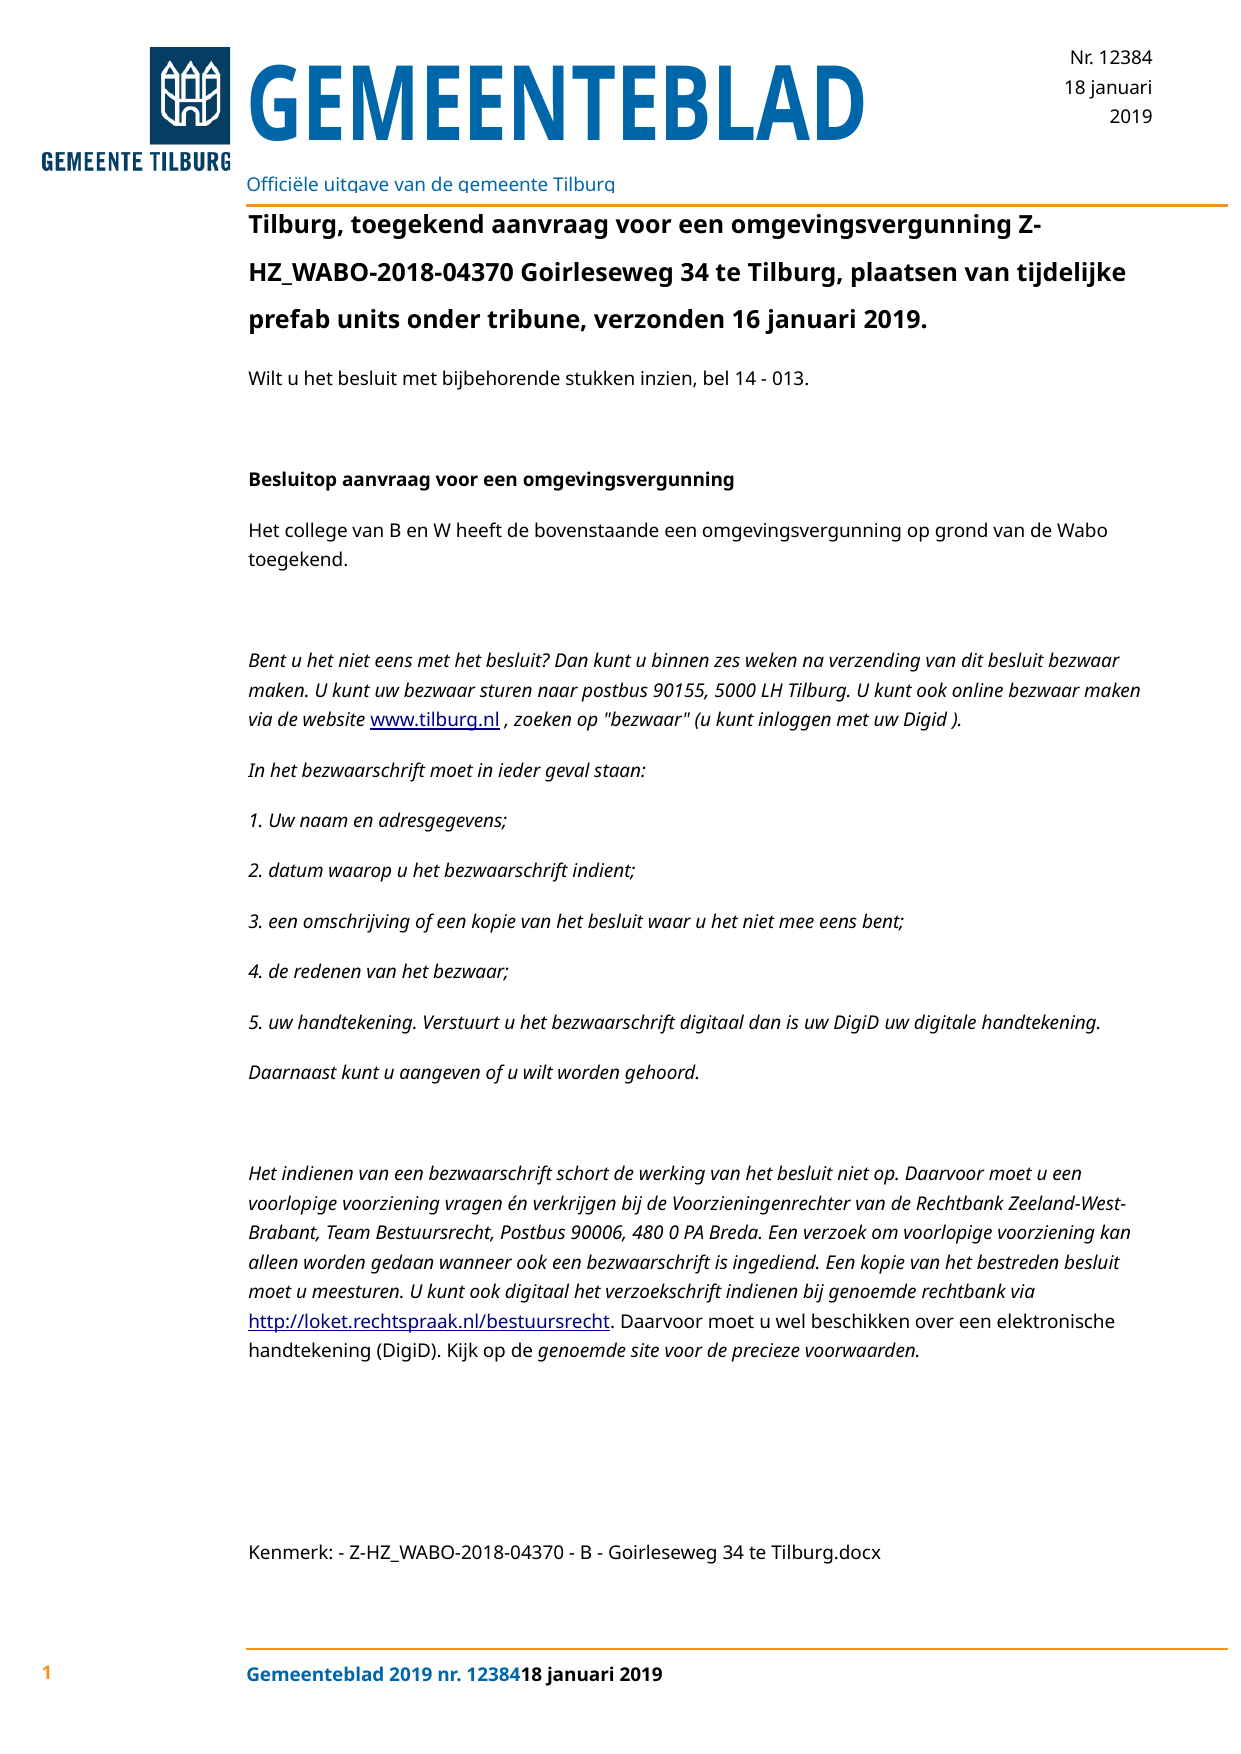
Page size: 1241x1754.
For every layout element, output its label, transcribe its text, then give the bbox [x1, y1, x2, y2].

text 2. datum waarop u het bezwaarschrift indient; [248, 858, 1152, 883]
text Daarnaast kunt u aangeven of u wilt worden gehoord. [248, 1059, 1152, 1085]
text Het college van B en W heeft de bovenstaande een omgevingsvergunning op grond van de Wabo toegekend. [248, 517, 1152, 572]
text Bent u het niet eens met het besluit? Dan kunt u binnen zes weken na verzending van dit besluit bezwaar maken. U kunt uw bezwaar sturen naar postbus 90155, 5000 LH Tilburg. U kunt ook online bezwaar maken via de website www.tilburg.nl , zoeken op "bezwaar" (u kunt inloggen met uw Digid ). [248, 647, 1152, 732]
text In het bezwaarschrift moet in ieder geval staan: [248, 757, 1152, 782]
text 1. Uw naam en adresgegevens; [248, 807, 1152, 833]
text Besluitop aanvraag voor een omgevingsvergunning [248, 466, 1152, 492]
text Het indienen van een bezwaarschrift schort de werking van het besluit niet op. Daarvoor moet u een voorlopige voorziening vragen én verkrijgen bij de Voorzieningenrechter van de Rechtbank Zeeland-West-Brabant, Team Bestuursrecht, Postbus 90006, 480 0 PA Breda. Een verzoek om voorlopige voorziening kan alleen worden gedaan wanneer ook een bezwaarschrift is ingediend. Een kopie van het bestreden besluit moet u meesturen. U kunt ook digitaal het verzoekschrift indienen bij genoemde rechtbank via http://loket.rechtspraak.nl/bestuursrecht. Daarvoor moet u wel beschikken over een elektronische handtekening (DigiD). Kijk op de genoemde site voor de precieze voorwaarden. [248, 1160, 1152, 1363]
picture [41, 47, 231, 172]
text Wilt u het besluit met bijbehorende stukken inzien, bel 14 - 013. [248, 366, 1152, 391]
text 5. uw handtekening. Verstuurt u het bezwaarschrift digitaal dan is uw DigiD uw digitale handtekening. [248, 1009, 1152, 1034]
text 3. een omschrijving of een kopie van het besluit waar u het niet mee eens bent; [248, 908, 1152, 934]
text 4. de redenen van het bezwaar; [248, 958, 1152, 984]
text Tilburg, toegekend aanvraag voor een omgevingsvergunning Z-HZ_WABO-2018-04370 Goirleseweg 34 te Tilburg, plaatsen van tijdelijke prefab units onder tribune, verzonden 16 januari 2019. [248, 207, 1152, 336]
text Kenmerk: - Z-HZ_WABO-2018-04370 - B - Goirleseweg 34 te Tilburg.docx [248, 1539, 1152, 1565]
